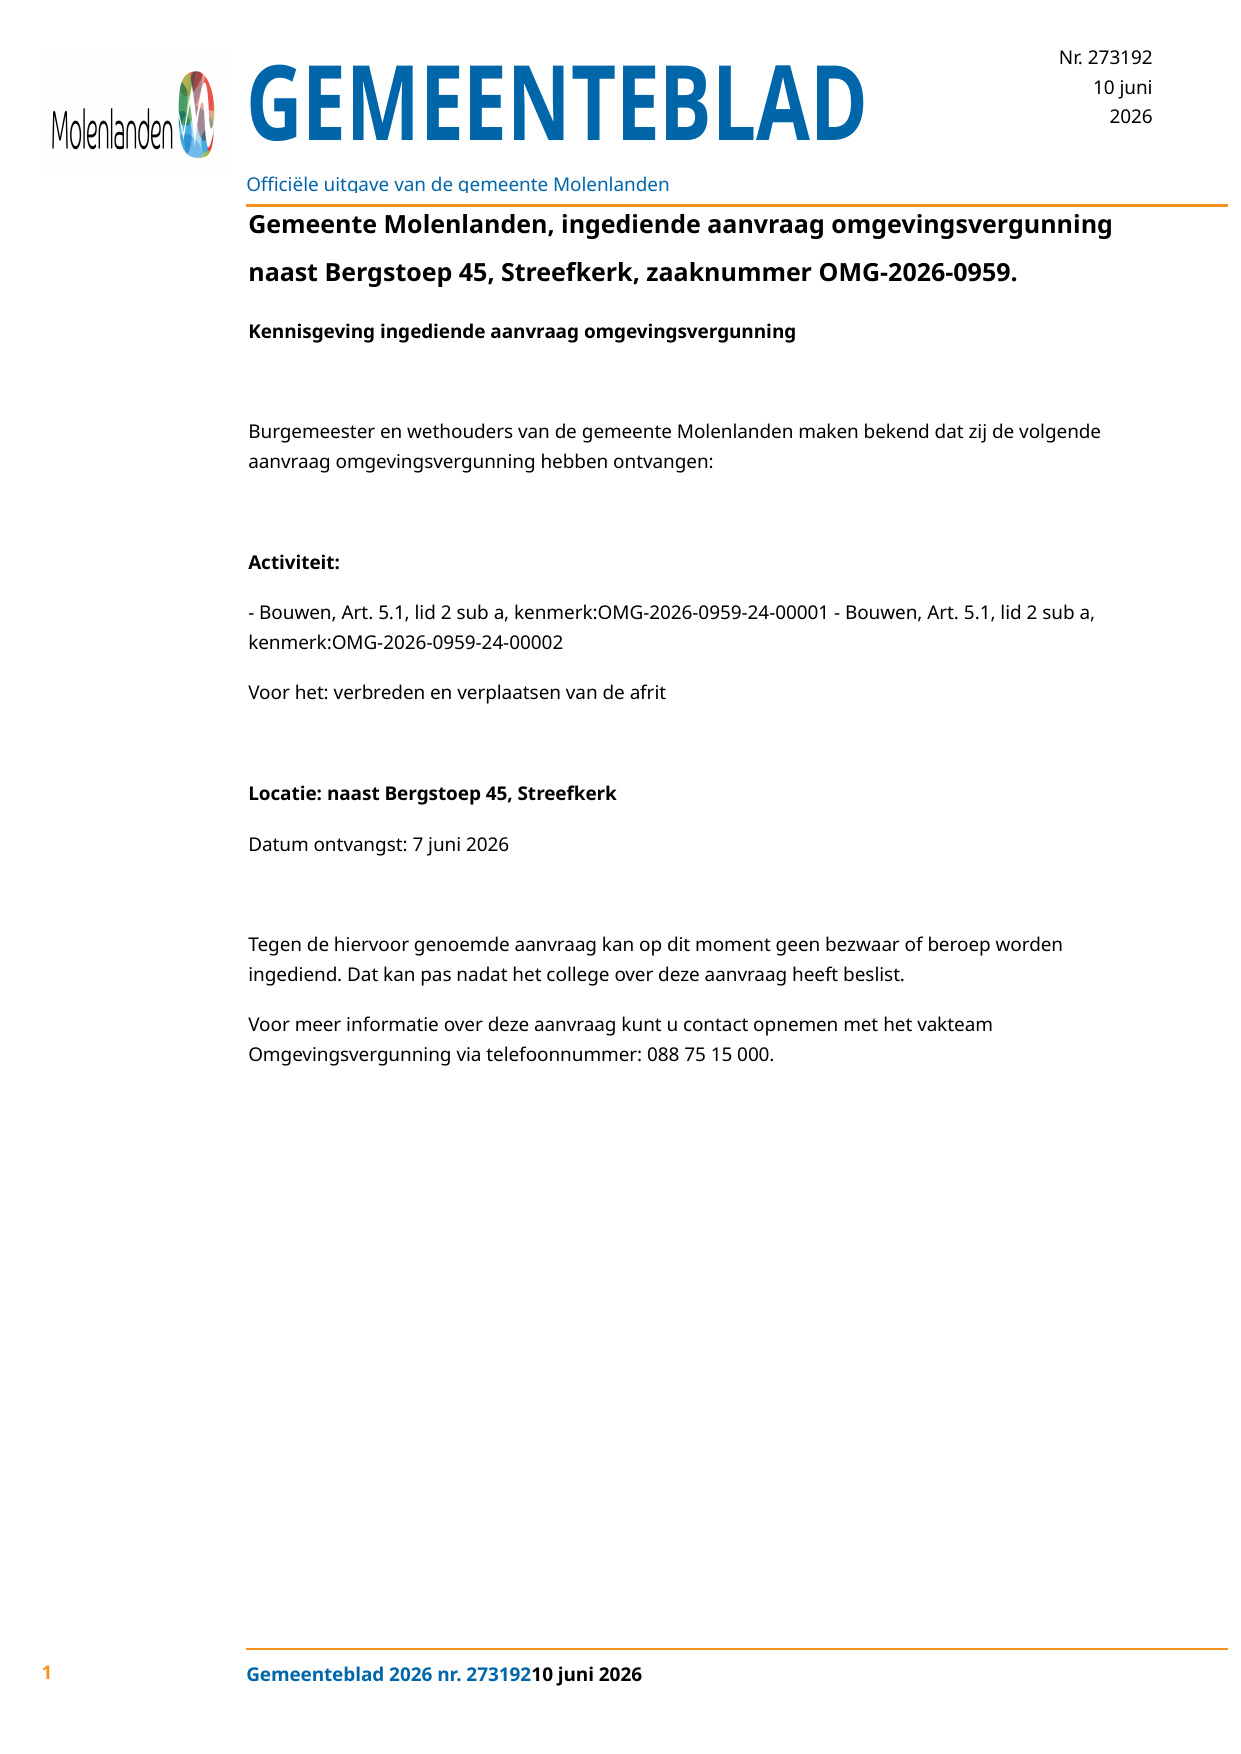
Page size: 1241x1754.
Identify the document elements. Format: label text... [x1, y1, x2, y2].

text Voor meer informatie over deze aanvraag kunt u contact opnemen met het vakteam Omgevingsvergunning via telefoonnummer: 088 75 15 000. [248, 1012, 1152, 1067]
text Gemeente Molenlanden, ingediende aanvraag omgevingsvergunning naast Bergstoep 45, Streefkerk, zaaknummer OMG-2026-0959. [248, 207, 1152, 288]
text Voor het: verbreden en verplaatsen van de afrit [248, 679, 1152, 705]
text Activiteit: [248, 549, 1152, 575]
picture [41, 47, 231, 172]
text Locatie: naast Bergstoep 45, Streefkerk [248, 780, 1152, 806]
text Datum ontvangst: 7 juni 2026 [248, 831, 1152, 857]
text Tegen de hiervoor genoemde aanvraag kan op dit moment geen bezwaar of beroep worden ingediend. Dat kan pas nadat het college over deze aanvraag heeft beslist. [248, 932, 1152, 987]
text Burgemeester en wethouders van de gemeente Molenlanden maken bekend dat zij de volgende aanvraag omgevingsvergunning hebben ontvangen: [248, 419, 1152, 474]
text Kennisgeving ingediende aanvraag omgevingsvergunning [248, 318, 1152, 344]
text - Bouwen, Art. 5.1, lid 2 sub a, kenmerk:OMG-2026-0959-24-00001 - Bouwen, Art. 5.1, lid 2 sub a, kenmerk:OMG-2026-0959-24-00002 [248, 599, 1152, 655]
